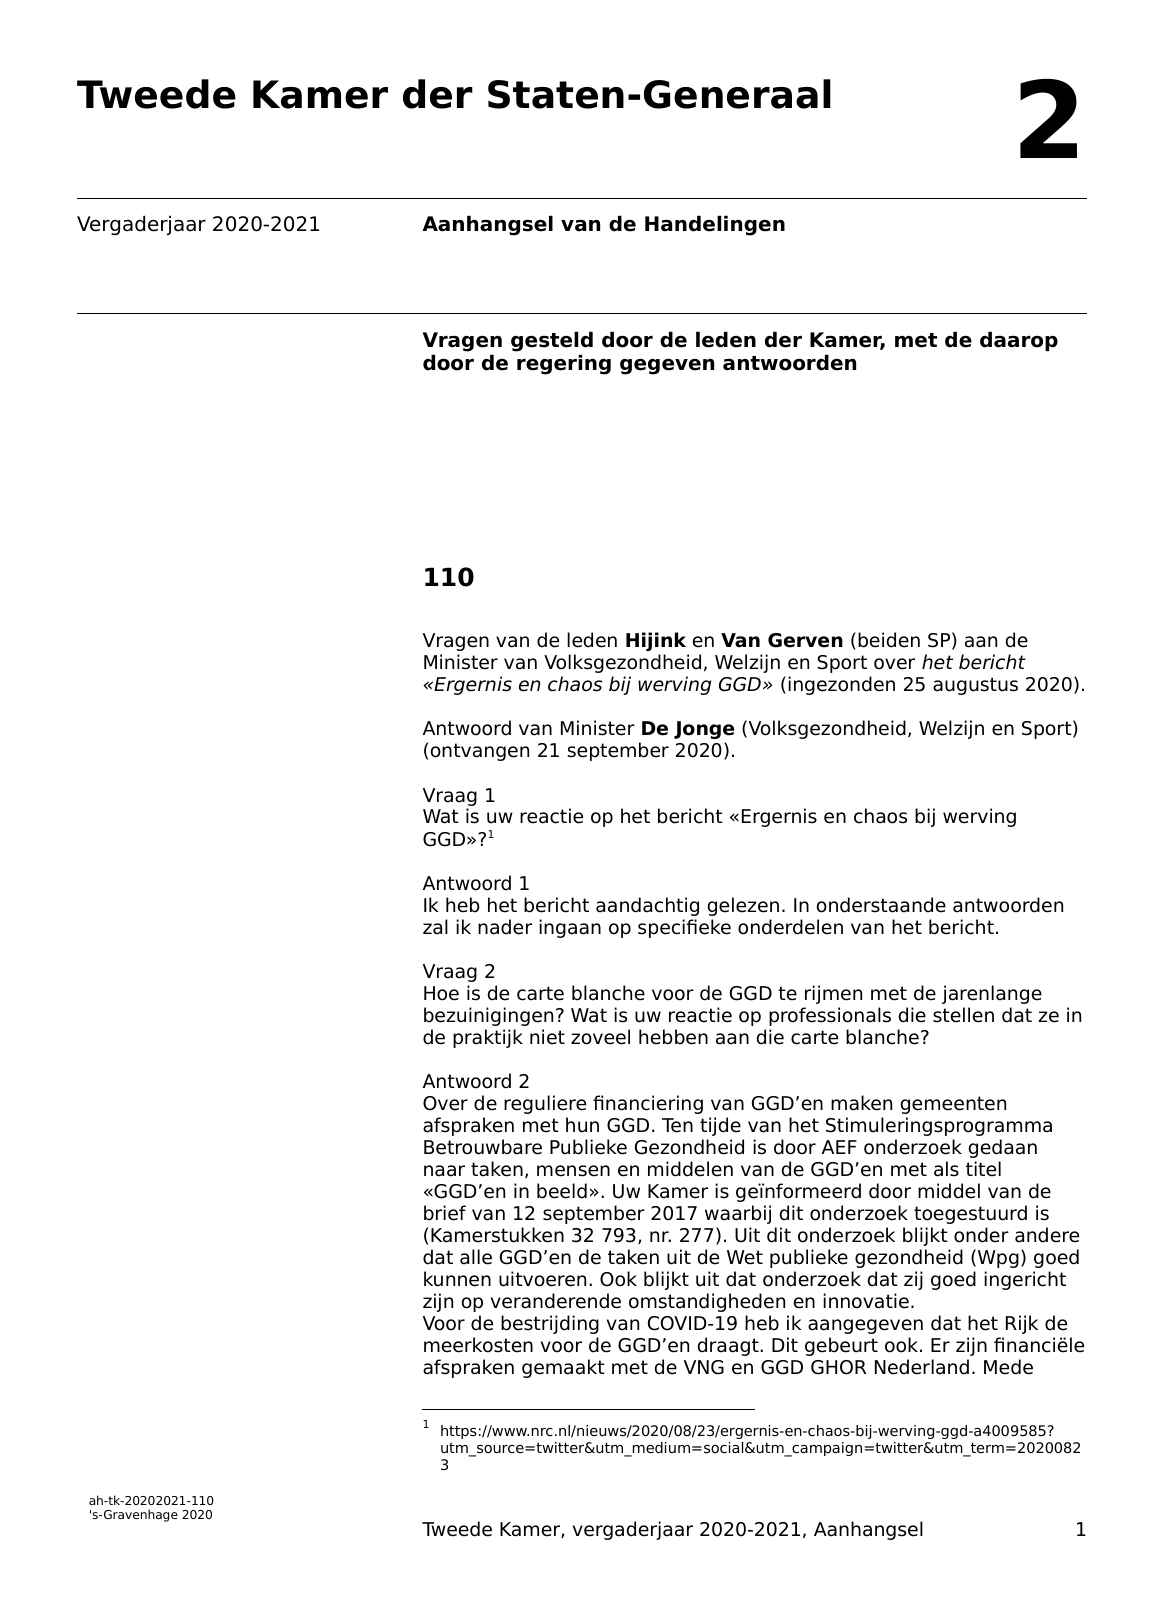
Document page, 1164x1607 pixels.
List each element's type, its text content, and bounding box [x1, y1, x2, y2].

text 110 [422, 563, 1087, 592]
text https://www.nrc.nl/nieuws/2020/08/23/ergernis-en-chaos-bij-werving-ggd-a4009585?utm_source=twitter&utm_medium=social&utm_campaign=twitter&utm_term=20200823 [422, 1418, 1087, 1474]
text ah-tk-20202021-110 [88, 1494, 323, 1508]
table_cell Vragen gesteld door de leden der Kamer, met de daarop door de regering gegeven antwoorden [422, 314, 1087, 375]
text Wat is uw reactie op het bericht «Ergernis en chaos bij werving GGD»? [422, 806, 1087, 850]
text Vraag 1 [422, 784, 1087, 806]
text Ik heb het bericht aandachtig gelezen. In onderstaande antwoorden zal ik nader ingaan op specifieke onderdelen van het bericht. [422, 894, 1087, 938]
text Antwoord 2 [422, 1071, 1087, 1093]
table_cell Vergaderjaar 2020-2021 [77, 199, 422, 313]
text Voor de bestrijding van COVID-19 heb ik aangegeven dat het Rijk de meerkosten voor de GGD’en draagt. Dit gebeurt ook. Er zijn financiële afspraken gemaakt met de VNG en GGD GHOR Nederland. Mede [422, 1313, 1087, 1378]
text 's-Gravenhage 2020 [88, 1508, 323, 1522]
text Antwoord 1 [422, 873, 1087, 894]
text Hoe is de carte blanche voor de GGD te rijmen met de jarenlange bezuinigingen? Wat is uw reactie op professionals die stellen dat ze in de praktijk niet zoveel hebben aan die carte blanche? [422, 983, 1087, 1049]
table_header Tweede Kamer der Staten-Generaal [77, 59, 886, 198]
text Vragen van de leden Hijink en Van Gerven (beiden SP) aan de Minister van Volksgezondheid, Welzijn en Sport over het bericht «Ergernis en chaos bij werving GGD» (ingezonden 25 augustus 2020). [422, 630, 1087, 696]
table_header 2 [886, 59, 1087, 198]
text Over de reguliere financiering van GGD’en maken gemeenten afspraken met hun GGD. Ten tijde van het Stimuleringsprogramma Betrouwbare Publieke Gezondheid is door AEF onderzoek gedaan naar taken, mensen en middelen van de GGD’en met als titel «GGD’en in beeld». Uw Kamer is geïnformeerd door middel van de brief van 12 september 2017 waarbij dit onderzoek toegestuurd is (Kamerstukken 32 793, nr. 277). Uit dit onderzoek blijkt onder andere dat alle GGD’en de taken uit de Wet publieke gezondheid (Wpg) goed kunnen uitvoeren. Ook blijkt uit dat onderzoek dat zij goed ingericht zijn op veranderende omstandigheden en innovatie. [422, 1093, 1087, 1313]
table_cell Aanhangsel van de Handelingen [422, 199, 1087, 313]
text Antwoord van Minister De Jonge (Volksgezondheid, Welzijn en Sport) (ontvangen 21 september 2020). [422, 718, 1087, 762]
text Vraag 2 [422, 961, 1087, 983]
table_cell [77, 314, 422, 375]
